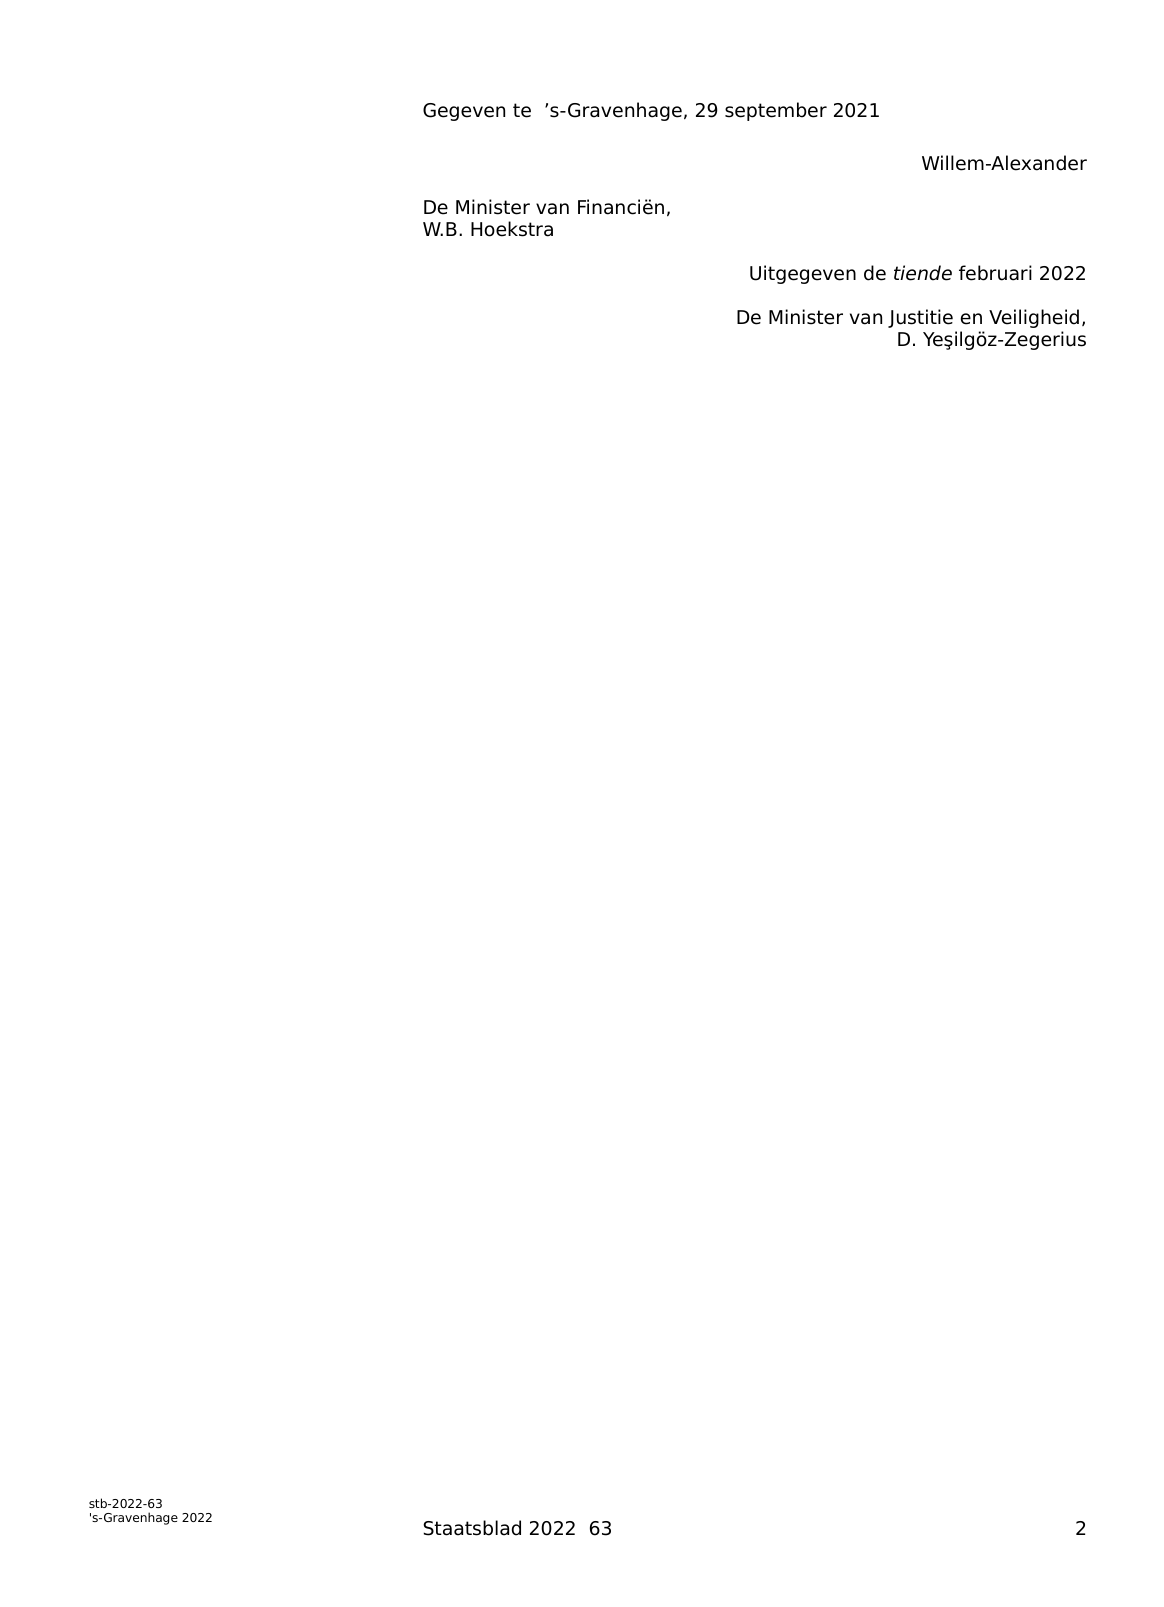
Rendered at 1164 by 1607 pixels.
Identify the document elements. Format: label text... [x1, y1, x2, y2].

text De Minister van Financiën, W.B. Hoekstra [422, 197, 1087, 241]
text Uitgegeven de tiende februari 2022 [422, 263, 1087, 285]
text stb-2022-63 [88, 1497, 323, 1511]
text De Minister van Justitie en Veiligheid, D. Yeşilgöz-Zegerius [422, 307, 1087, 351]
text Willem-Alexander [422, 152, 1087, 174]
text Gegeven te ’s-Gravenhage, 29 september 2021 [422, 100, 1087, 122]
text 's-Gravenhage 2022 [88, 1511, 323, 1525]
